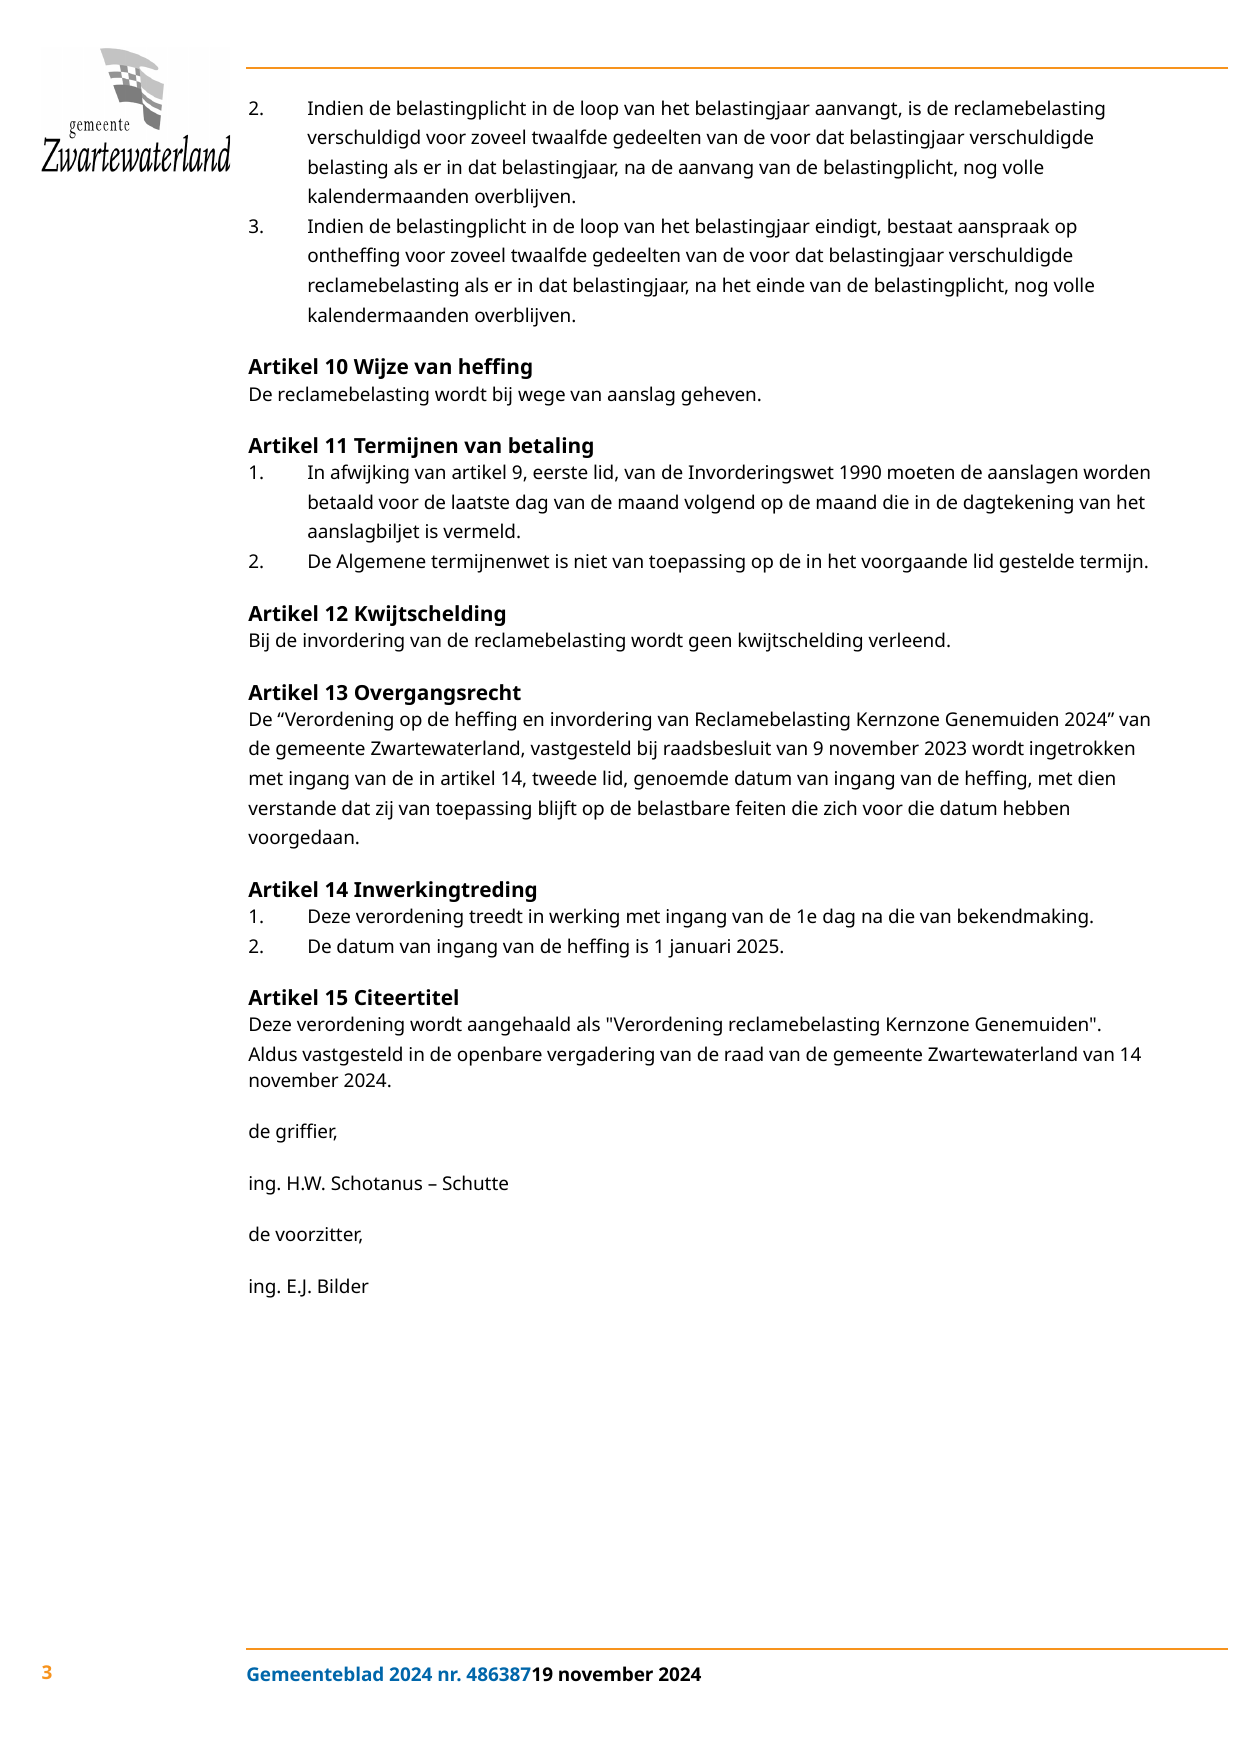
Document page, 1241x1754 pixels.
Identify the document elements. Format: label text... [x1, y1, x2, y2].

text Artikel 13 Overgangsrecht [248, 678, 1152, 706]
list De datum van ingang van de heffing is 1 januari 2025. [248, 933, 1152, 958]
text Bij de invordering van de reclamebelasting wordt geen kwijtschelding verleend. [248, 627, 1152, 653]
text Aldus vastgesteld in de openbare vergadering van de raad van de gemeente Zwartewaterland van 14 november 2024. [248, 1041, 1152, 1093]
text Artikel 10 Wijze van heffing [248, 352, 1152, 381]
text De reclamebelasting wordt bij wege van aanslag geheven. [248, 381, 1152, 406]
text Artikel 11 Termijnen van betaling [248, 431, 1152, 459]
text ing. H.W. Schotanus – Schutte [248, 1170, 1152, 1196]
list De Algemene termijnenwet is niet van toepassing op de in het voorgaande lid gestelde termijn. [248, 548, 1152, 574]
text Artikel 15 Citeertitel [248, 983, 1152, 1012]
list In afwijking van artikel 9, eerste lid, van de Invorderingswet 1990 moeten de aanslagen worden betaald voor de laatste dag van de maand volgend op de maand die in de dagtekening van het aanslagbiljet is vermeld. [248, 459, 1152, 544]
text Artikel 12 Kwijtschelding [248, 599, 1152, 627]
list Indien de belastingplicht in de loop van het belastingjaar eindigt, bestaat aanspraak op ontheffing voor zoveel twaalfde gedeelten van de voor dat belastingjaar verschuldigde reclamebelasting als er in dat belastingjaar, na het einde van de belastingplicht, nog volle kalendermaanden overblijven. [248, 213, 1152, 328]
text Deze verordening wordt aangehaald als "Verordening reclamebelasting Kernzone Genemuiden". [248, 1012, 1152, 1037]
list Deze verordening treedt in werking met ingang van de 1e dag na die van bekendmaking. [248, 903, 1152, 929]
text de voorzitter, [248, 1221, 1152, 1247]
text De “Verordening op de heffing en invordering van Reclamebelasting Kernzone Genemuiden 2024” van de gemeente Zwartewaterland, vastgesteld bij raadsbesluit van 9 november 2023 wordt ingetrokken met ingang van de in artikel 14, tweede lid, genoemde datum van ingang van de heffing, met dien verstande dat zij van toepassing blijft op de belastbare feiten die zich voor die datum hebben voorgedaan. [248, 706, 1152, 850]
list Indien de belastingplicht in de loop van het belastingjaar aanvangt, is de reclamebelasting verschuldigd voor zoveel twaalfde gedeelten van de voor dat belastingjaar verschuldigde belasting als er in dat belastingjaar, na de aanvang van de belastingplicht, nog volle kalendermaanden overblijven. [248, 95, 1152, 209]
text de griffier, [248, 1118, 1152, 1144]
text Artikel 14 Inwerkingtreding [248, 875, 1152, 903]
picture [41, 47, 231, 172]
text ing. E.J. Bilder [248, 1273, 1152, 1298]
